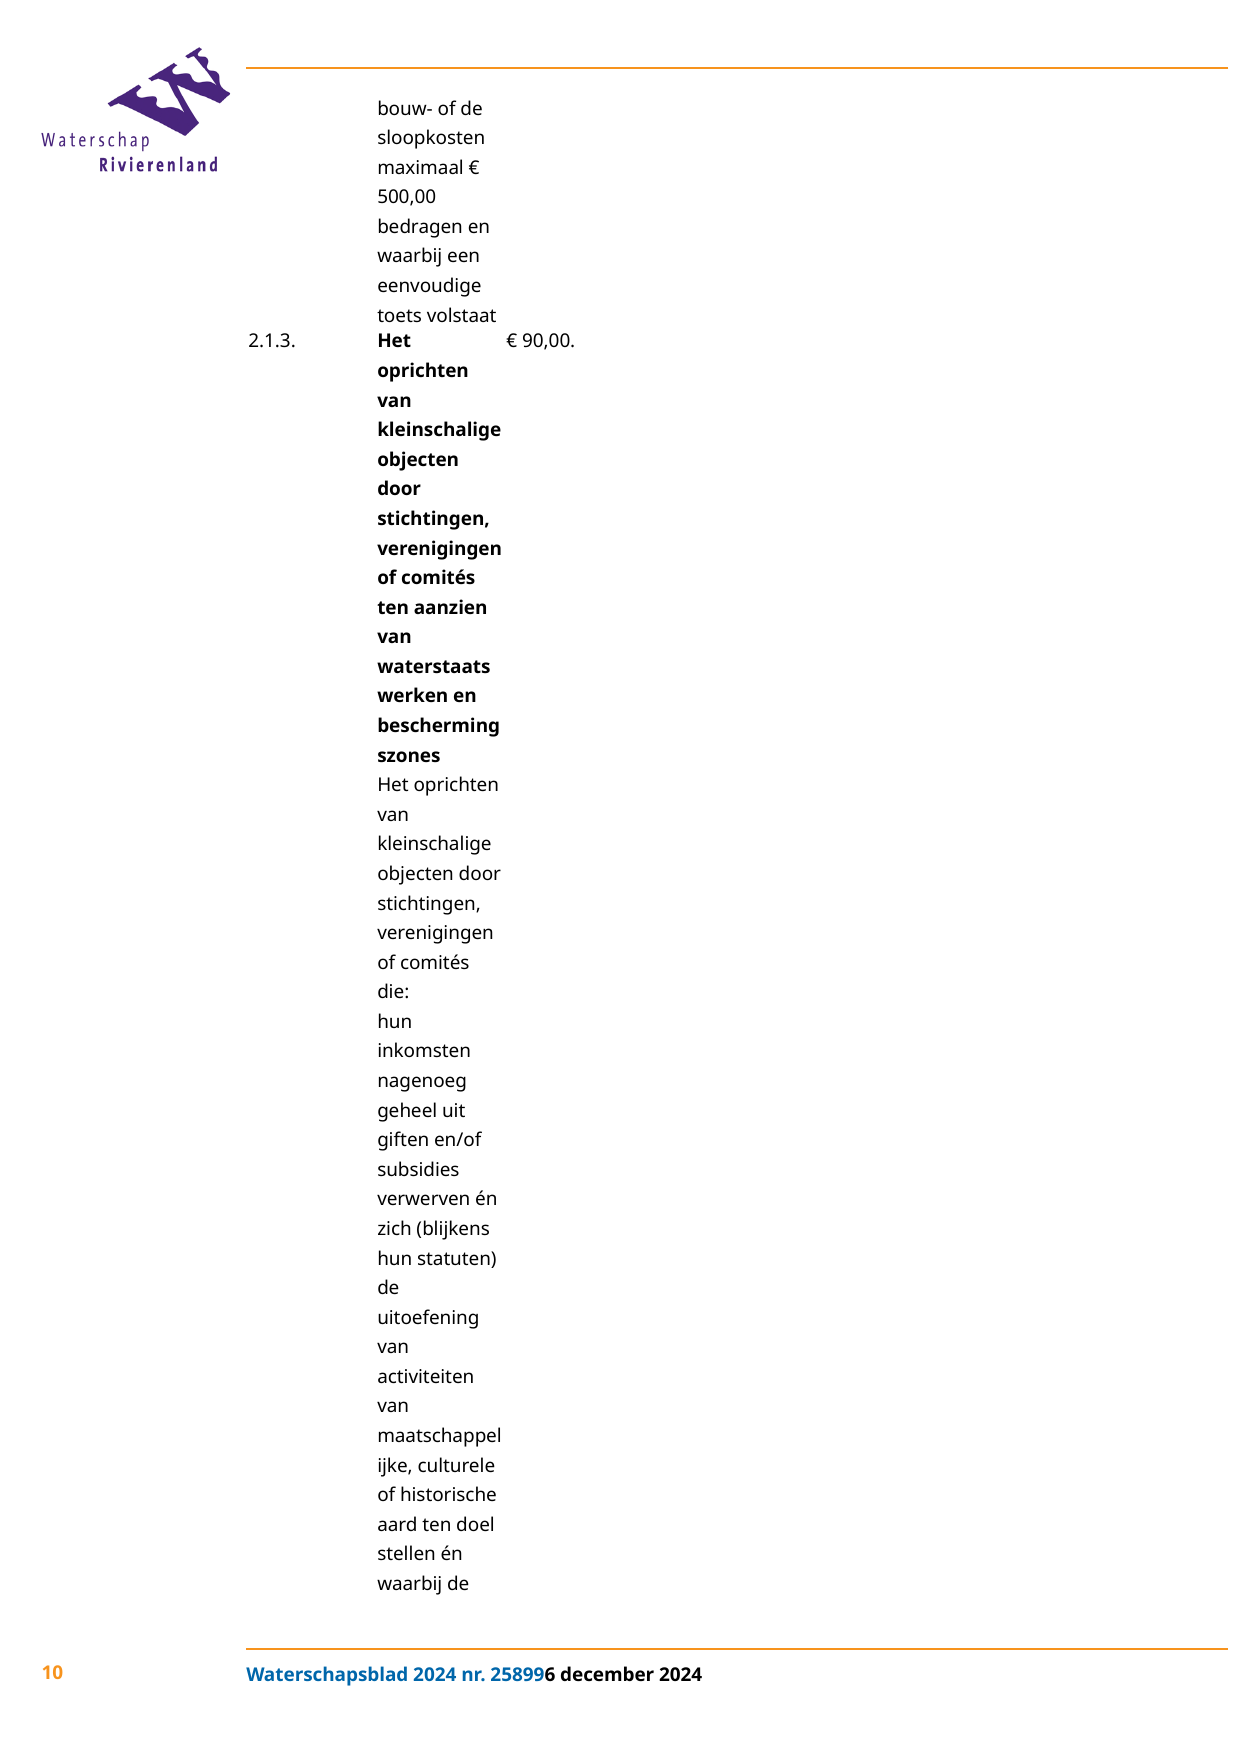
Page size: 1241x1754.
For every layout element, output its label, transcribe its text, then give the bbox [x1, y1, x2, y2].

table_cell [506, 95, 764, 328]
table_cell bouw- of de sloopkosten maximaal € 500,00 bedragen en waarbij een eenvoudige toets volstaat [377, 95, 506, 328]
table_cell Het oprichten van kleinschalige objecten door stichtingen, verenigingen of comités ten aanzien van waterstaatswerken en beschermingszones Het oprichten van kleinschalige objecten door stichtingen, verenigingen of comités die: hun inkomsten nagenoeg geheel uit giften en/of subsidies verwerven én zich (blijkens hun statuten) de uitoefening van activiteiten van maatschappelijke, culturele of historische aard ten doel stellen én waarbij de [377, 328, 506, 1596]
table_cell € 90,00. [506, 328, 764, 1596]
picture [41, 47, 231, 172]
table_cell [248, 95, 377, 328]
table_cell 2.1.3. [248, 328, 377, 1596]
